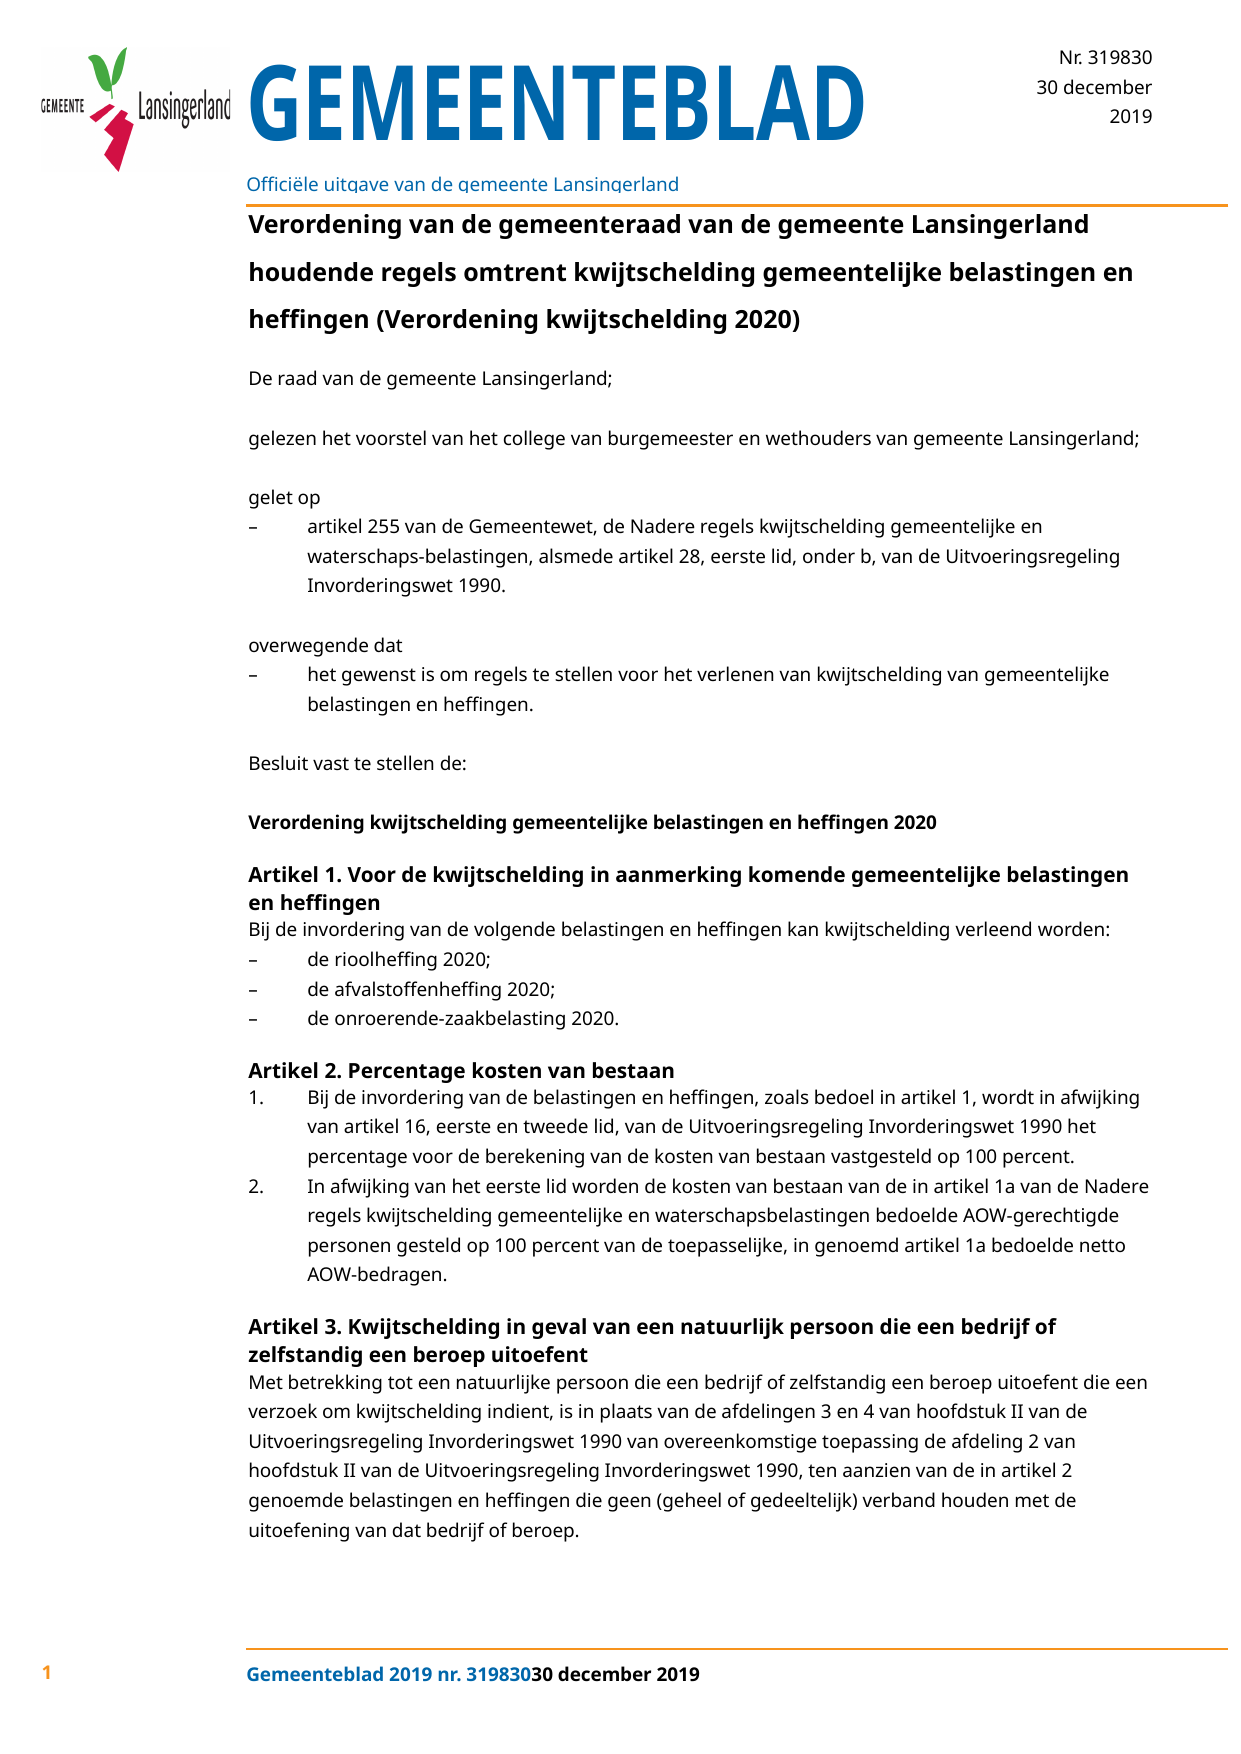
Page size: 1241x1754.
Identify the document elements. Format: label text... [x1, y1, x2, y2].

list het gewenst is om regels te stellen voor het verlenen van kwijtschelding van gemeentelijke belastingen en heffingen. [248, 661, 1152, 717]
list de rioolheffing 2020; [248, 946, 1152, 972]
list artikel 255 van de Gemeentewet, de Nadere regels kwijtschelding gemeentelijke en waterschaps-belastingen, alsmede artikel 28, eerste lid, onder b, van de Uitvoeringsregeling Invorderingswet 1990. [248, 513, 1152, 598]
text Artikel 3. Kwijtschelding in geval van een natuurlijk persoon die een bedrijf of zelfstandig een beroep uitoefent [248, 1312, 1152, 1369]
text Bij de invordering van de volgende belastingen en heffingen kan kwijtschelding verleend worden: [248, 917, 1152, 942]
text gelezen het voorstel van het college van burgemeester en wethouders van gemeente Lansingerland; [248, 425, 1152, 450]
list In afwijking van het eerste lid worden de kosten van bestaan van de in artikel 1a van de Nadere regels kwijtschelding gemeentelijke en waterschapsbelastingen bedoelde AOW-gerechtigde personen gesteld op 100 percent van de toepasselijke, in genoemd artikel 1a bedoelde netto AOW-bedragen. [248, 1173, 1152, 1287]
text Artikel 2. Percentage kosten van bestaan [248, 1056, 1152, 1084]
text overwegende dat [248, 632, 1152, 657]
list Bij de invordering van de belastingen en heffingen, zoals bedoel in artikel 1, wordt in afwijking van artikel 16, eerste en tweede lid, van de Uitvoeringsregeling Invorderingswet 1990 het percentage voor de berekening van de kosten van bestaan vastgesteld op 100 percent. [248, 1084, 1152, 1169]
list de afvalstoffenheffing 2020; [248, 976, 1152, 1001]
text De raad van de gemeente Lansingerland; [248, 366, 1152, 391]
text Besluit vast te stellen de: [248, 750, 1152, 776]
picture [41, 47, 231, 172]
text Artikel 1. Voor de kwijtschelding in aanmerking komende gemeentelijke belastingen en heffingen [248, 860, 1152, 917]
text Verordening kwijtschelding gemeentelijke belastingen en heffingen 2020 [248, 809, 1152, 835]
text Verordening van de gemeenteraad van de gemeente Lansingerland houdende regels omtrent kwijtschelding gemeentelijke belastingen en heffingen (Verordening kwijtschelding 2020) [248, 207, 1152, 336]
text Met betrekking tot een natuurlijke persoon die een bedrijf of zelfstandig een beroep uitoefent die een verzoek om kwijtschelding indient, is in plaats van de afdelingen 3 en 4 van hoofdstuk II van de Uitvoeringsregeling Invorderingswet 1990 van overeenkomstige toepassing de afdeling 2 van hoofdstuk II van de Uitvoeringsregeling Invorderingswet 1990, ten aanzien van de in artikel 2 genoemde belastingen en heffingen die geen (geheel of gedeeltelijk) verband houden met de uitoefening van dat bedrijf of beroep. [248, 1369, 1152, 1543]
text gelet op [248, 484, 1152, 509]
list de onroerende-zaakbelasting 2020. [248, 1005, 1152, 1031]
